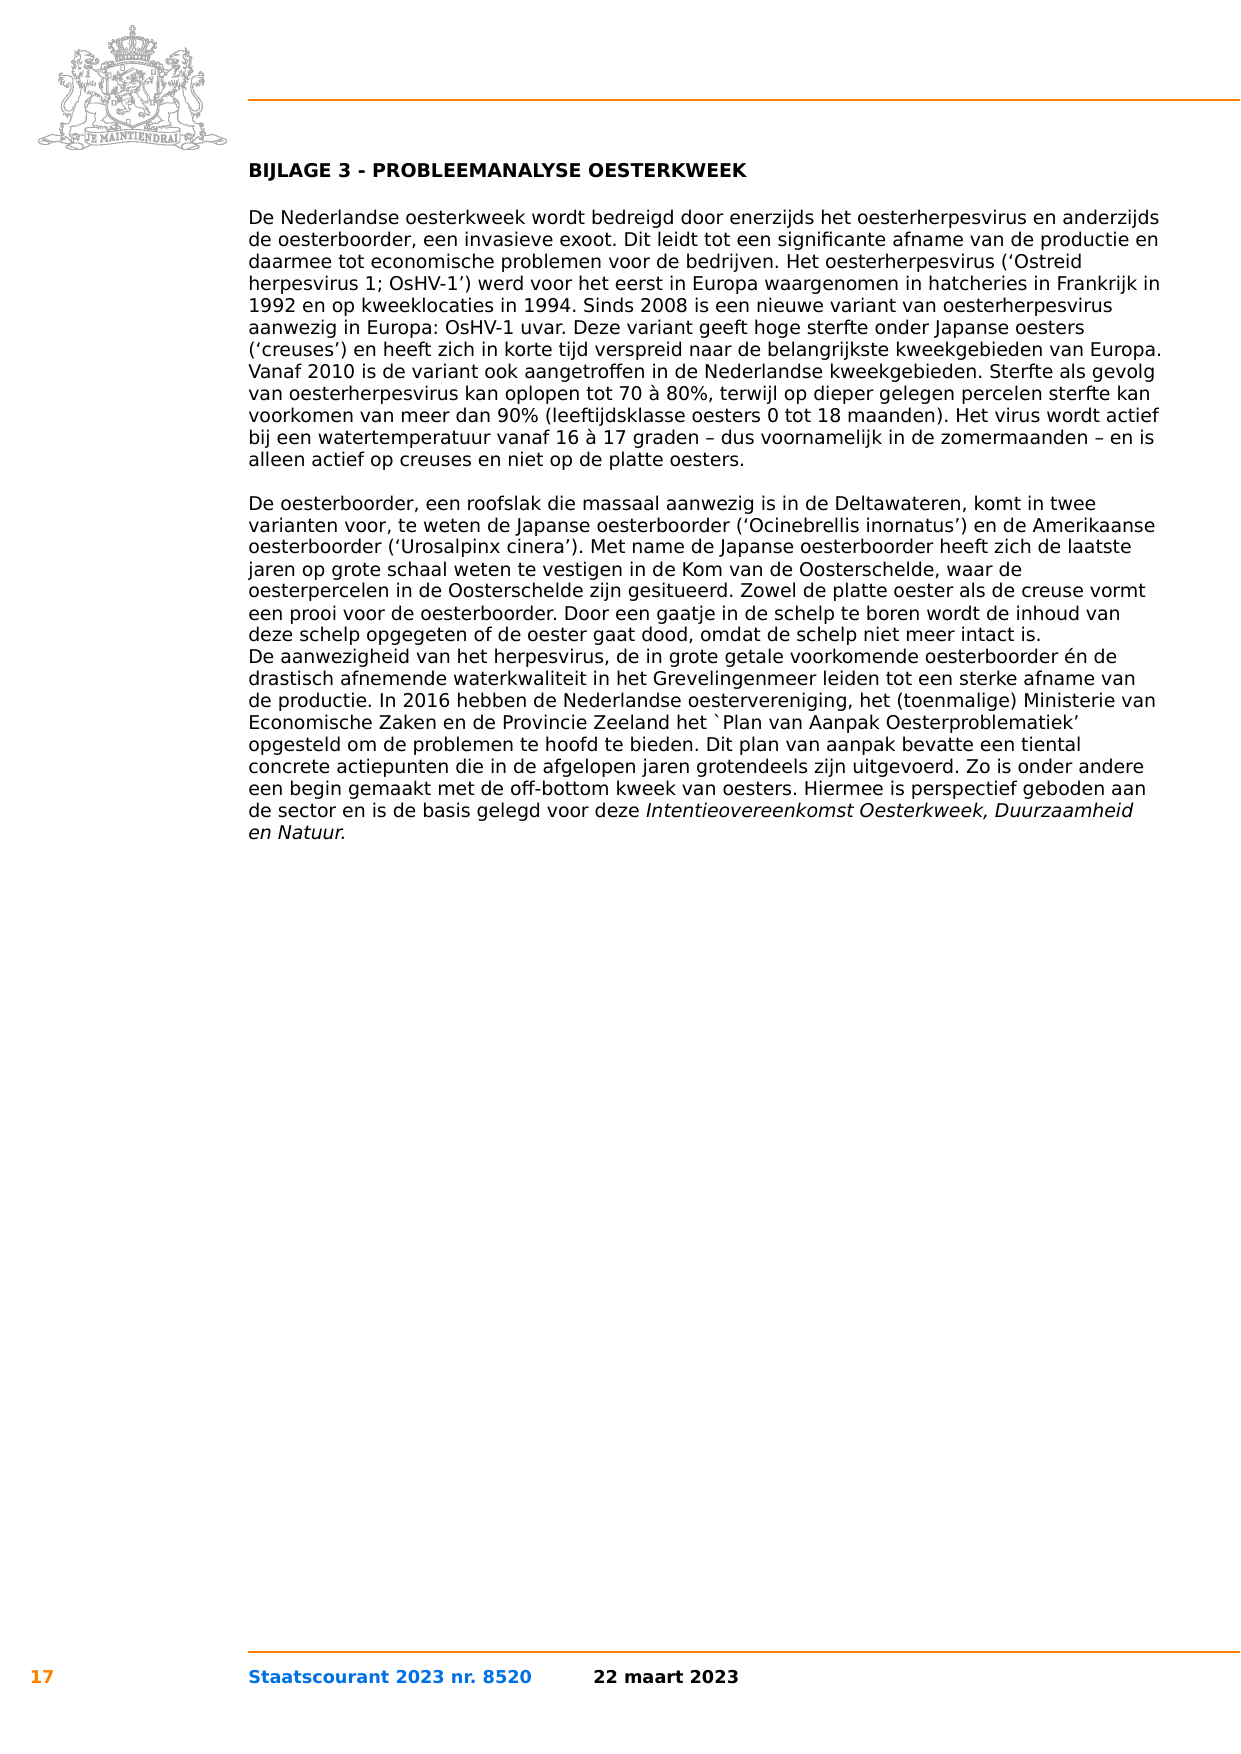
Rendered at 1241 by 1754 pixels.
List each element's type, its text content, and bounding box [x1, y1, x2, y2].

text De oesterboorder, een roofslak die massaal aanwezig is in de Deltawateren, komt in twee varianten voor, te weten de Japanse oesterboorder (‘Ocinebrellis inornatus’) en de Amerikaanse oesterboorder (‘Urosalpinx cinera’). Met name de Japanse oesterboorder heeft zich de laatste jaren op grote schaal weten te vestigen in de Kom van de Oosterschelde, waar de oesterpercelen in de Oosterschelde zijn gesitueerd. Zowel de platte oester als de creuse vormt een prooi voor de oesterboorder. Door een gaatje in de schelp te boren wordt de inhoud van deze schelp opgegeten of de oester gaat dood, omdat de schelp niet meer intact is. [248, 492, 1163, 646]
subtitle BIJLAGE 3 - PROBLEEMANALYSE OESTERKWEEK [248, 160, 1163, 182]
text De Nederlandse oesterkweek wordt bedreigd door enerzijds het oesterherpesvirus en anderzijds de oesterboorder, een invasieve exoot. Dit leidt tot een significante afname van de productie en daarmee tot economische problemen voor de bedrijven. Het oesterherpesvirus (‘Ostreid herpesvirus 1; OsHV-1’) werd voor het eerst in Europa waargenomen in hatcheries in Frankrijk in 1992 en op kweeklocaties in 1994. Sinds 2008 is een nieuwe variant van oesterherpesvirus aanwezig in Europa: OsHV-1 uvar. Deze variant geeft hoge sterfte onder Japanse oesters (‘creuses’) en heeft zich in korte tijd verspreid naar de belangrijkste kweekgebieden van Europa. Vanaf 2010 is de variant ook aangetroffen in de Nederlandse kweekgebieden. Sterfte als gevolg van oesterherpesvirus kan oplopen tot 70 à 80%, terwijl op dieper gelegen percelen sterfte kan voorkomen van meer dan 90% (leeftijdsklasse oesters 0 tot 18 maanden). Het virus wordt actief bij een watertemperatuur vanaf 16 à 17 graden – dus voornamelijk in de zomermaanden – en is alleen actief op creuses en niet op de platte oesters. [248, 207, 1163, 471]
text De aanwezigheid van het herpesvirus, de in grote getale voorkomende oesterboorder én de drastisch afnemende waterkwaliteit in het Grevelingenmeer leiden tot een sterke afname van de productie. In 2016 hebben de Nederlandse oestervereniging, het (toenmalige) Ministerie van Economische Zaken en de Provincie Zeeland het `Plan van Aanpak Oesterproblematiek’ opgesteld om de problemen te hoofd te bieden. Dit plan van aanpak bevatte een tiental concrete actiepunten die in de afgelopen jaren grotendeels zijn uitgevoerd. Zo is onder andere een begin gemaakt met de off-bottom kweek van oesters. Hiermee is perspectief geboden aan de sector en is de basis gelegd voor deze Intentieovereenkomst Oesterkweek, Duurzaamheid en Natuur. [248, 646, 1163, 844]
picture [38, 25, 227, 150]
